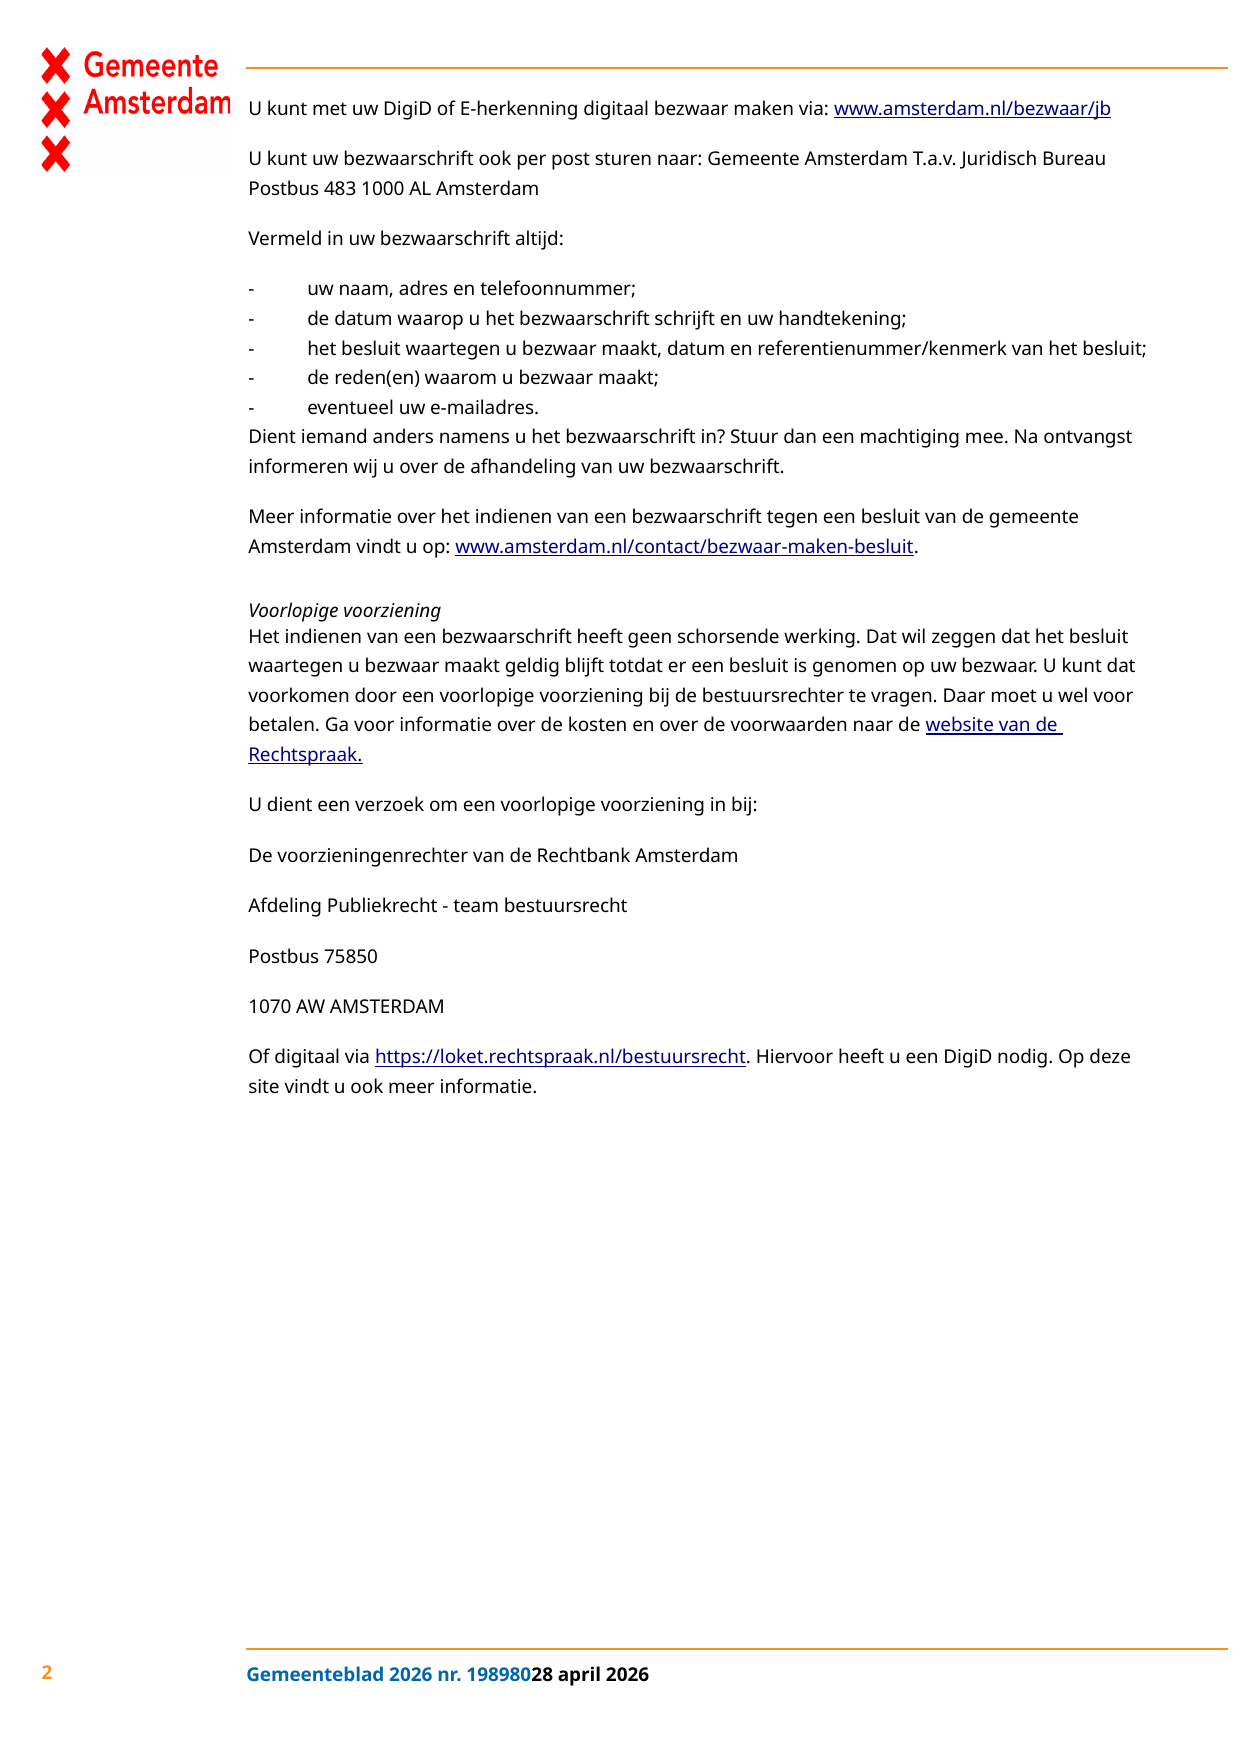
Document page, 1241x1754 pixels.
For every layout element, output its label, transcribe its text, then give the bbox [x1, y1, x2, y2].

text Of digitaal via https://loket.rechtspraak.nl/bestuursrecht. Hiervoor heeft u een DigiD nodig. Op deze site vindt u ook meer informatie. [248, 1044, 1152, 1099]
text Vermeld in uw bezwaarschrift altijd: [248, 225, 1152, 251]
text Afdeling Publiekrecht - team bestuursrecht [248, 892, 1152, 918]
text U kunt uw bezwaarschrift ook per post sturen naar: Gemeente Amsterdam T.a.v. Juridisch Bureau Postbus 483 1000 AL Amsterdam [248, 145, 1152, 201]
text Meer informatie over het indienen van een bezwaarschrift tegen een besluit van de gemeente Amsterdam vindt u op: www.amsterdam.nl/contact/bezwaar-maken-besluit. [248, 503, 1152, 559]
text 1070 AW AMSTERDAM [248, 993, 1152, 1019]
list uw naam, adres en telefoonnummer; [248, 276, 1152, 301]
text Dient iemand anders namens u het bezwaarschrift in? Stuur dan een machtiging mee. Na ontvangst informeren wij u over de afhandeling van uw bezwaarschrift. [248, 423, 1152, 479]
picture [41, 47, 231, 172]
list de reden(en) waarom u bezwaar maakt; [248, 364, 1152, 390]
text Postbus 75850 [248, 943, 1152, 968]
list eventueel uw e-mailadres. [248, 394, 1152, 420]
list het besluit waartegen u bezwaar maakt, datum en referentienummer/kenmerk van het besluit; [248, 335, 1152, 361]
text Het indienen van een bezwaarschrift heeft geen schorsende werking. Dat wil zeggen dat het besluit waartegen u bezwaar maakt geldig blijft totdat er een besluit is genomen op uw bezwaar. U kunt dat voorkomen door een voorlopige voorziening bij de bestuursrechter te vragen. Daar moet u wel voor betalen. Ga voor informatie over de kosten en over de voorwaarden naar de website van de Rechtspraak. [248, 623, 1152, 767]
text U dient een verzoek om een voorlopige voorziening in bij: [248, 792, 1152, 817]
text Voorlopige voorziening [248, 597, 1152, 623]
text U kunt met uw DigiD of E-herkenning digitaal bezwaar maken via: www.amsterdam.nl/bezwaar/jb [248, 95, 1152, 121]
list de datum waarop u het bezwaarschrift schrijft en uw handtekening; [248, 305, 1152, 331]
text De voorzieningenrechter van de Rechtbank Amsterdam [248, 842, 1152, 868]
